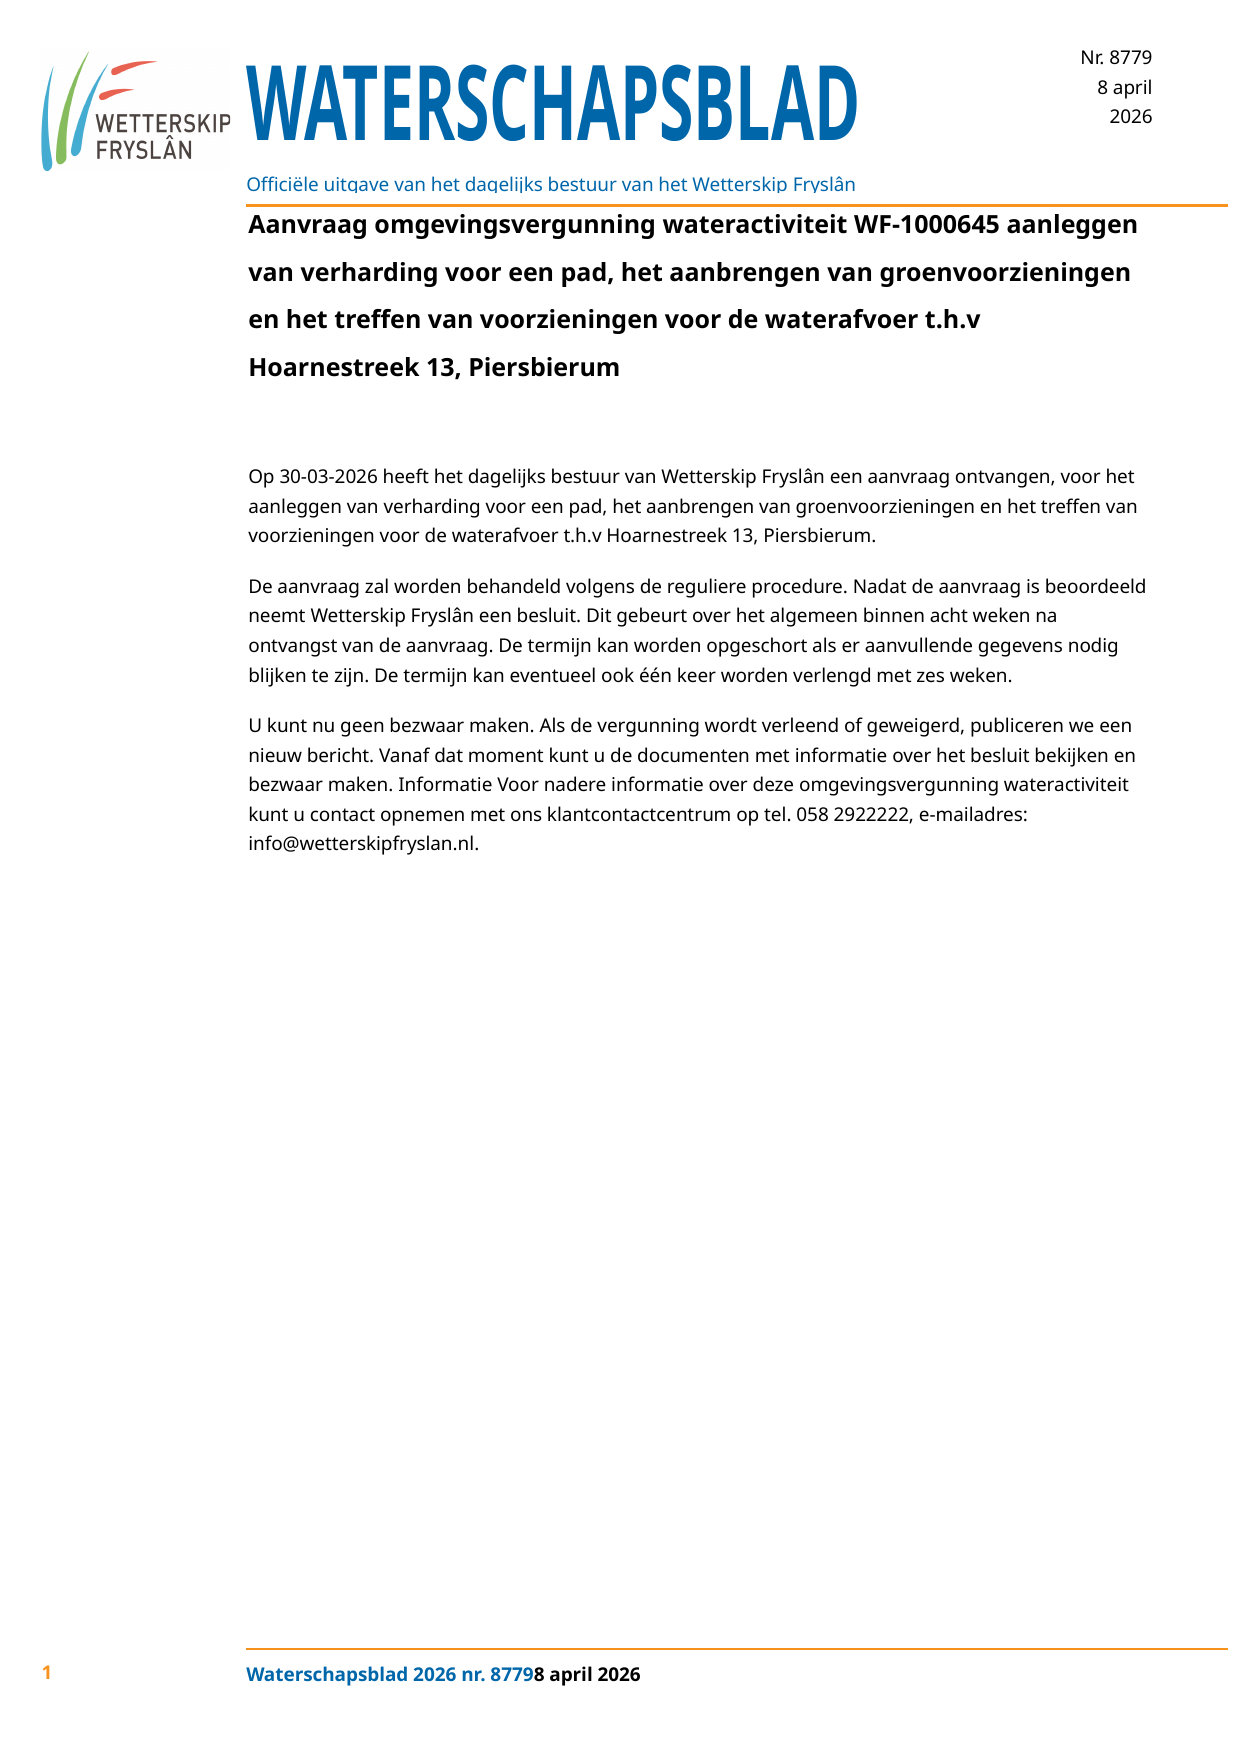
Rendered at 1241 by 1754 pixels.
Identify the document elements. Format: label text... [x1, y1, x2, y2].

text Aanvraag omgevingsvergunning wateractiviteit WF-1000645 aanleggen van verharding voor een pad, het aanbrengen van groenvoorzieningen en het treffen van voorzieningen voor de waterafvoer t.h.v Hoarnestreek 13, Piersbierum [248, 207, 1152, 384]
picture [41, 47, 231, 172]
text De aanvraag zal worden behandeld volgens de reguliere procedure. Nadat de aanvraag is beoordeeld neemt Wetterskip Fryslân een besluit. Dit gebeurt over het algemeen binnen acht weken na ontvangst van de aanvraag. De termijn kan worden opgeschort als er aanvullende gegevens nodig blijken te zijn. De termijn kan eventueel ook één keer worden verlengd met zes weken. [248, 573, 1152, 688]
text Op 30-03-2026 heeft het dagelijks bestuur van Wetterskip Fryslân een aanvraag ontvangen, voor het aanleggen van verharding voor een pad, het aanbrengen van groenvoorzieningen en het treffen van voorzieningen voor de waterafvoer t.h.v Hoarnestreek 13, Piersbierum. [248, 463, 1152, 548]
text U kunt nu geen bezwaar maken. Als de vergunning wordt verleend of geweigerd, publiceren we een nieuw bericht. Vanaf dat moment kunt u de documenten met informatie over het besluit bekijken en bezwaar maken. Informatie Voor nadere informatie over deze omgevingsvergunning wateractiviteit kunt u contact opnemen met ons klantcontactcentrum op tel. 058 2922222, e-mailadres: info@wetterskipfryslan.nl. [248, 712, 1152, 856]
